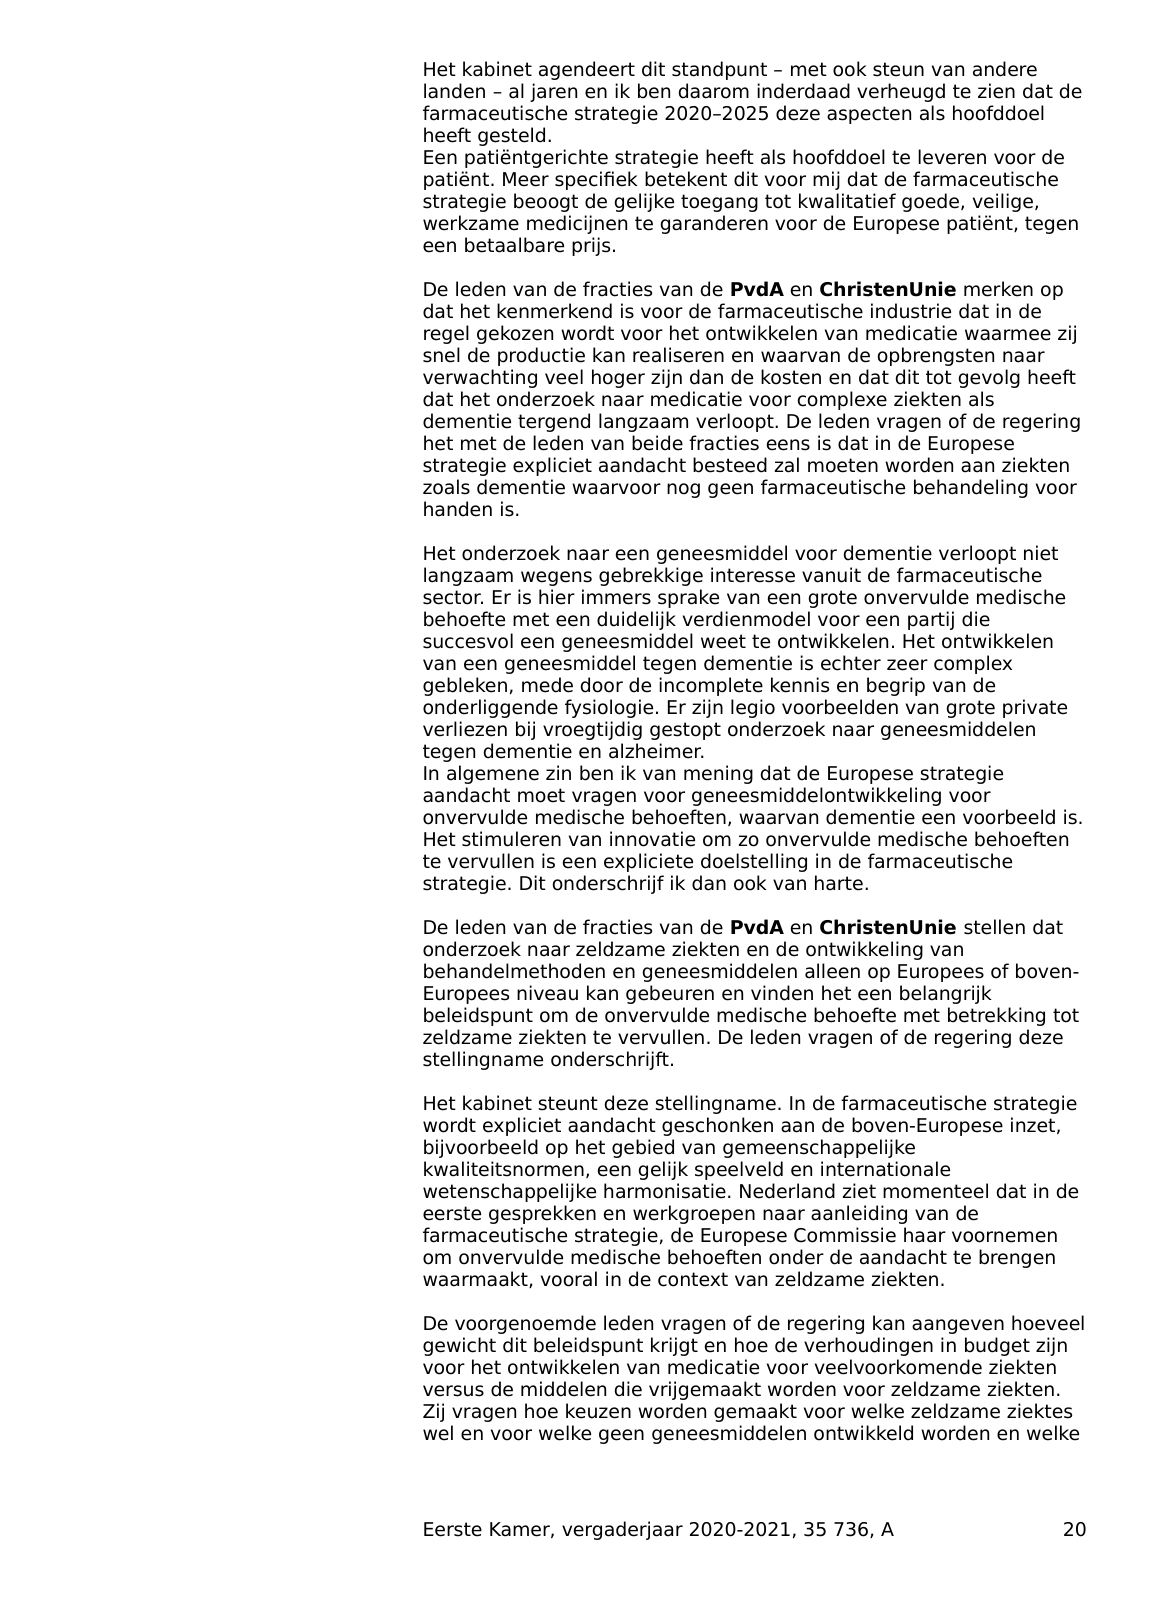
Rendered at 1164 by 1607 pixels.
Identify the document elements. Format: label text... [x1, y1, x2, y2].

text De leden van de fracties van de PvdA en ChristenUnie stellen dat onderzoek naar zeldzame ziekten en de ontwikkeling van behandelmethoden en geneesmiddelen alleen op Europees of boven-Europees niveau kan gebeuren en vinden het een belangrijk beleidspunt om de onvervulde medische behoefte met betrekking tot zeldzame ziekten te vervullen. De leden vragen of de regering deze stellingname onderschrijft. [422, 917, 1087, 1071]
text In algemene zin ben ik van mening dat de Europese strategie aandacht moet vragen voor geneesmiddelontwikkeling voor onvervulde medische behoeften, waarvan dementie een voorbeeld is. Het stimuleren van innovatie om zo onvervulde medische behoeften te vervullen is een expliciete doelstelling in de farmaceutische strategie. Dit onderschrijf ik dan ook van harte. [422, 763, 1087, 895]
text Het onderzoek naar een geneesmiddel voor dementie verloopt niet langzaam wegens gebrekkige interesse vanuit de farmaceutische sector. Er is hier immers sprake van een grote onvervulde medische behoefte met een duidelijk verdienmodel voor een partij die succesvol een geneesmiddel weet te ontwikkelen. Het ontwikkelen van een geneesmiddel tegen dementie is echter zeer complex gebleken, mede door de incomplete kennis en begrip van de onderliggende fysiologie. Er zijn legio voorbeelden van grote private verliezen bij vroegtijdig gestopt onderzoek naar geneesmiddelen tegen dementie en alzheimer. [422, 543, 1087, 763]
text Een patiëntgerichte strategie heeft als hoofddoel te leveren voor de patiënt. Meer specifiek betekent dit voor mij dat de farmaceutische strategie beoogt de gelijke toegang tot kwalitatief goede, veilige, werkzame medicijnen te garanderen voor de Europese patiënt, tegen een betaalbare prijs. [422, 147, 1087, 257]
text De leden van de fracties van de PvdA en ChristenUnie merken op dat het kenmerkend is voor de farmaceutische industrie dat in de regel gekozen wordt voor het ontwikkelen van medicatie waarmee zij snel de productie kan realiseren en waarvan de opbrengsten naar verwachting veel hoger zijn dan de kosten en dat dit tot gevolg heeft dat het onderzoek naar medicatie voor complexe ziekten als dementie tergend langzaam verloopt. De leden vragen of de regering het met de leden van beide fracties eens is dat in de Europese strategie expliciet aandacht besteed zal moeten worden aan ziekten zoals dementie waarvoor nog geen farmaceutische behandeling voor handen is. [422, 279, 1087, 521]
text De voorgenoemde leden vragen of de regering kan aangeven hoeveel gewicht dit beleidspunt krijgt en hoe de verhoudingen in budget zijn voor het ontwikkelen van medicatie voor veelvoorkomende ziekten versus de middelen die vrijgemaakt worden voor zeldzame ziekten. Zij vragen hoe keuzen worden gemaakt voor welke zeldzame ziektes wel en voor welke geen geneesmiddelen ontwikkeld worden en welke [422, 1313, 1087, 1445]
text Het kabinet agendeert dit standpunt – met ook steun van andere landen – al jaren en ik ben daarom inderdaad verheugd te zien dat de farmaceutische strategie 2020–2025 deze aspecten als hoofddoel heeft gesteld. [422, 59, 1087, 147]
text Het kabinet steunt deze stellingname. In de farmaceutische strategie wordt expliciet aandacht geschonken aan de boven-Europese inzet, bijvoorbeeld op het gebied van gemeenschappelijke kwaliteitsnormen, een gelijk speelveld en internationale wetenschappelijke harmonisatie. Nederland ziet momenteel dat in de eerste gesprekken en werkgroepen naar aanleiding van de farmaceutische strategie, de Europese Commissie haar voornemen om onvervulde medische behoeften onder de aandacht te brengen waarmaakt, vooral in de context van zeldzame ziekten. [422, 1093, 1087, 1291]
